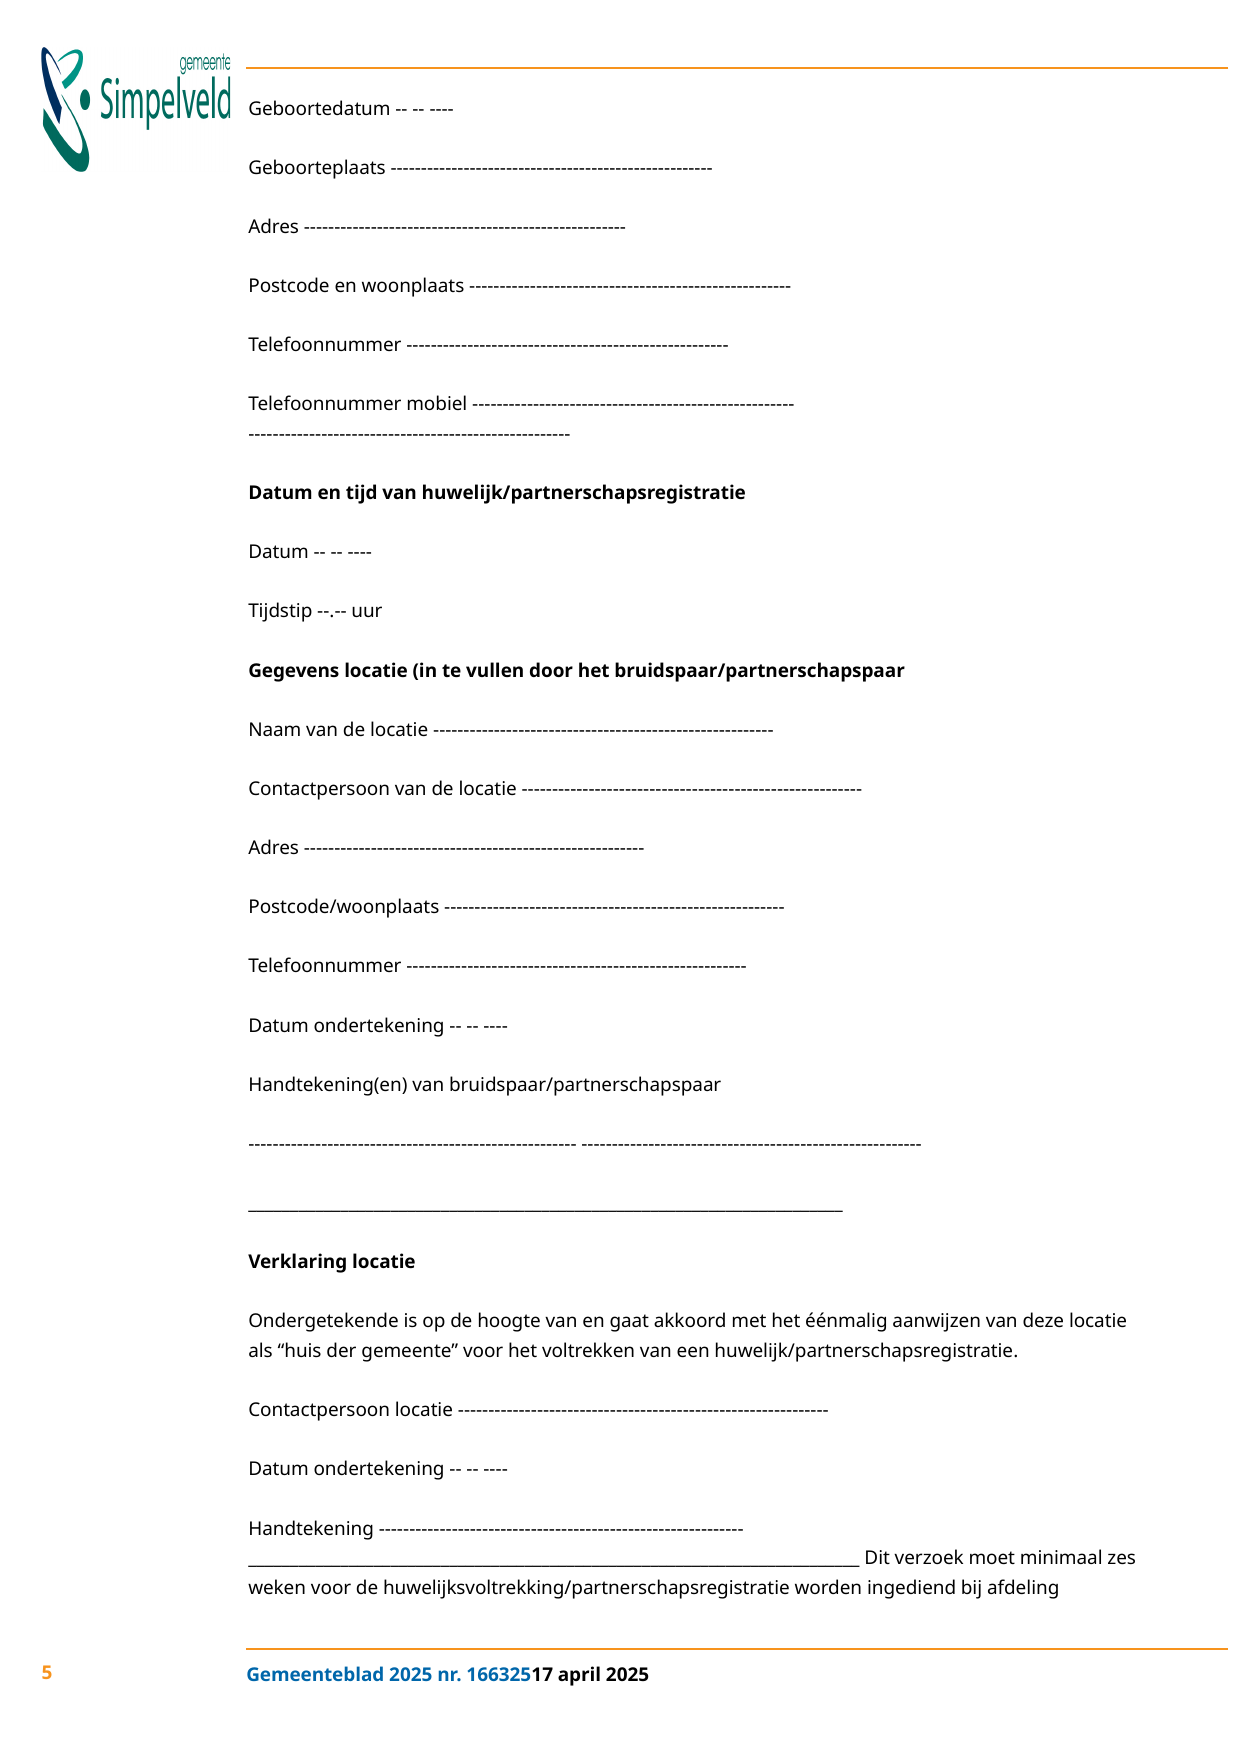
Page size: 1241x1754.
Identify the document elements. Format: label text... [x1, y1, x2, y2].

text Handtekening ------------------------------------------------------------ _________________________________________________________________________ Dit verzoek moet minimaal zes weken voor de huwelijksvoltrekking/partnerschapsregistratie worden ingediend bij afdeling [248, 1515, 1152, 1600]
text Telefoonnummer ----------------------------------------------------- [248, 331, 1152, 357]
text Telefoonnummer mobiel ----------------------------------------------------- [248, 391, 1152, 416]
text Geboortedatum -- -- ---- [248, 95, 1152, 121]
text Datum en tijd van huwelijk/partnerschapsregistratie [248, 479, 1152, 505]
text Tijdstip --.-- uur [248, 598, 1152, 623]
text Datum ondertekening -- -- ---- [248, 1456, 1152, 1481]
text Postcode en woonplaats ----------------------------------------------------- [248, 272, 1152, 298]
text Contactpersoon locatie ------------------------------------------------------------- [248, 1396, 1152, 1422]
text Telefoonnummer -------------------------------------------------------- [248, 953, 1152, 978]
picture [41, 47, 231, 172]
text Contactpersoon van de locatie -------------------------------------------------------- [248, 775, 1152, 801]
text Postcode/woonplaats -------------------------------------------------------- [248, 893, 1152, 919]
text Naam van de locatie -------------------------------------------------------- [248, 716, 1152, 742]
text Handtekening(en) van bruidspaar/partnerschapspaar [248, 1071, 1152, 1097]
text Ondergetekende is op de hoogte van en gaat akkoord met het éénmalig aanwijzen van deze locatie als “huis der gemeente” voor het voltrekken van een huwelijk/partnerschapsregistratie. [248, 1308, 1152, 1363]
text ------------------------------------------------------ -------------------------------------------------------- [248, 1130, 1152, 1156]
text Adres ----------------------------------------------------- [248, 213, 1152, 239]
text Verklaring locatie [248, 1248, 1152, 1274]
text Datum ondertekening -- -- ---- [248, 1012, 1152, 1038]
text Gegevens locatie (in te vullen door het bruidspaar/partnerschapspaar [248, 657, 1152, 683]
text Geboorteplaats ----------------------------------------------------- [248, 154, 1152, 180]
text Adres -------------------------------------------------------- [248, 834, 1152, 860]
text ----------------------------------------------------- [248, 420, 1152, 446]
text Datum -- -- ---- [248, 538, 1152, 564]
text _______________________________________________________________________ [248, 1189, 1152, 1215]
